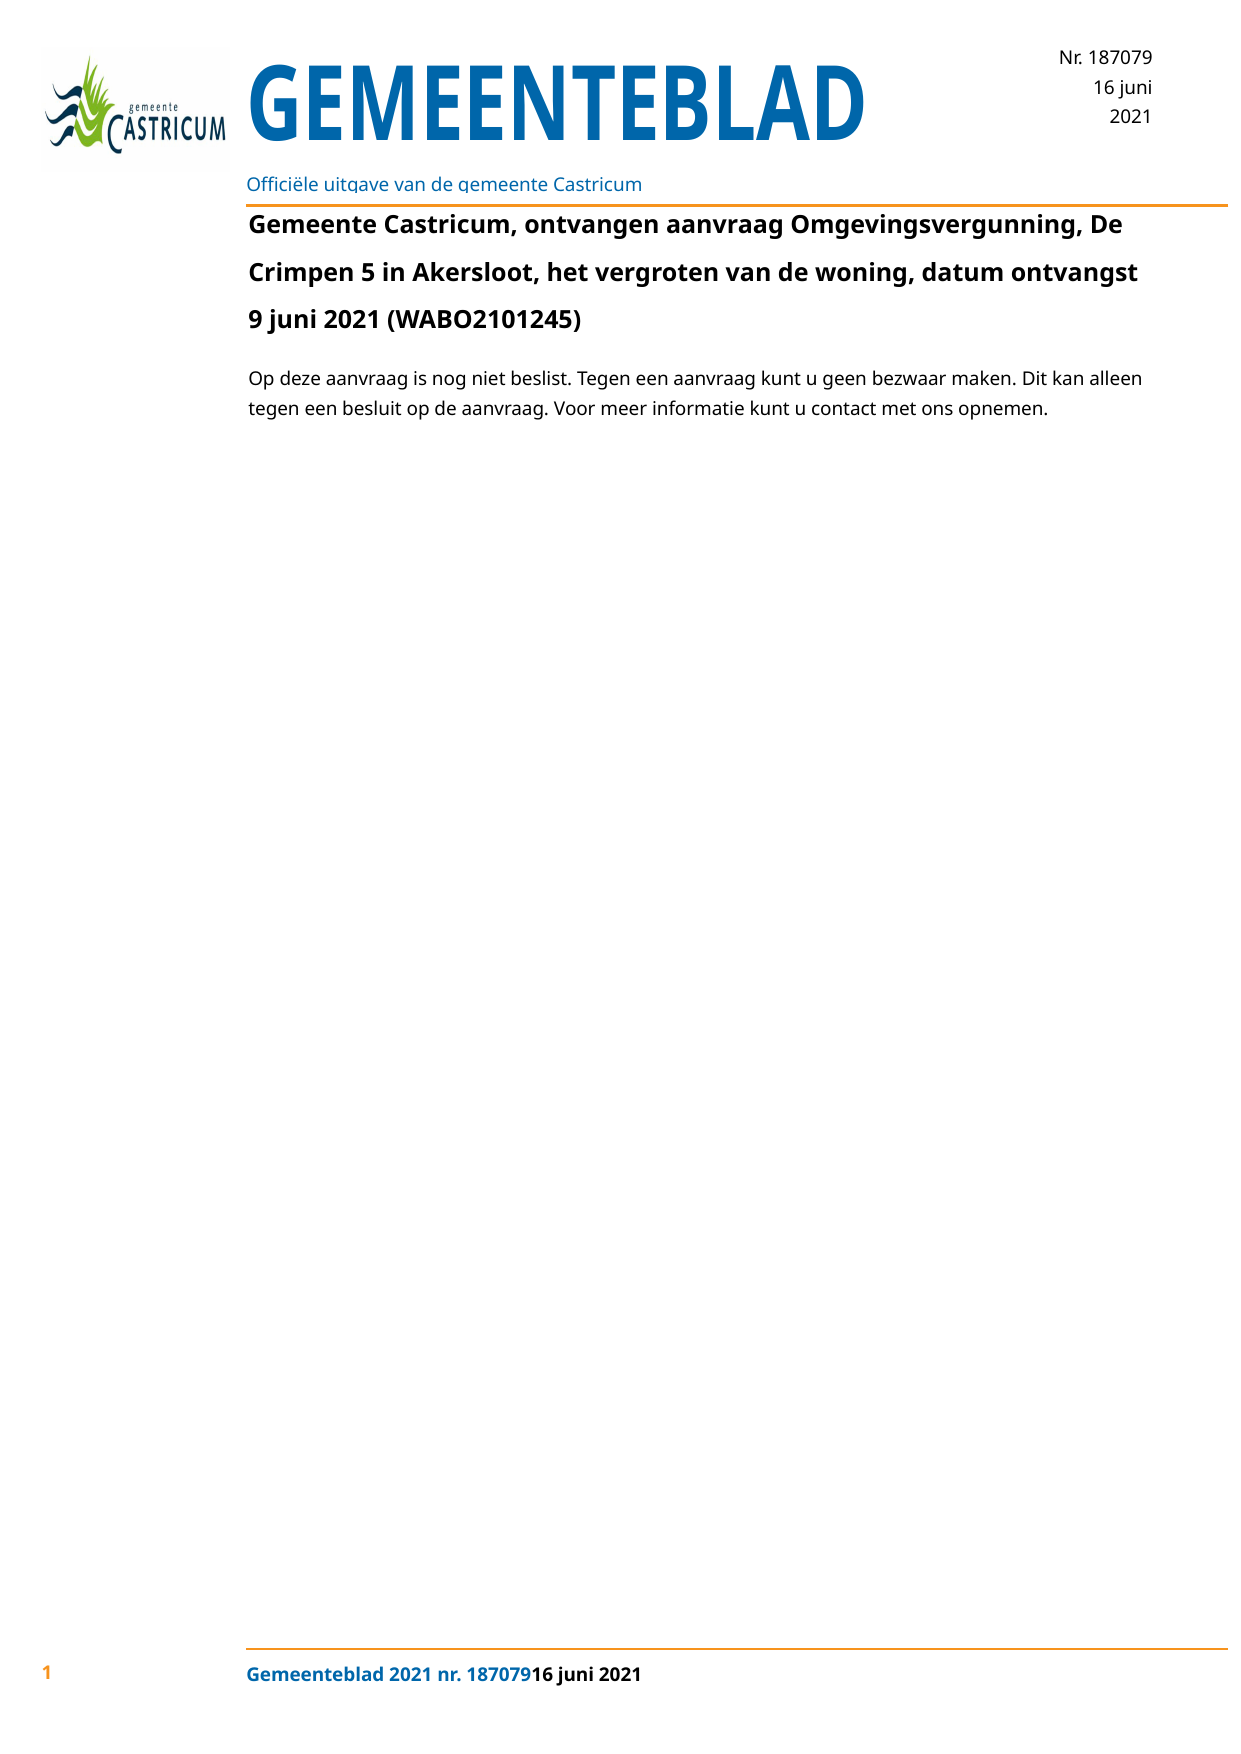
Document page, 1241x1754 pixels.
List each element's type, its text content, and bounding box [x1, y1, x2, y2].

picture [41, 47, 231, 172]
text Gemeente Castricum, ontvangen aanvraag Omgevingsvergunning, De Crimpen 5 in Akersloot, het vergroten van de woning, datum ontvangst 9 juni 2021 (WABO2101245) [248, 207, 1152, 336]
text Op deze aanvraag is nog niet beslist. Tegen een aanvraag kunt u geen bezwaar maken. Dit kan alleen tegen een besluit op de aanvraag. Voor meer informatie kunt u contact met ons opnemen. [248, 366, 1152, 421]
